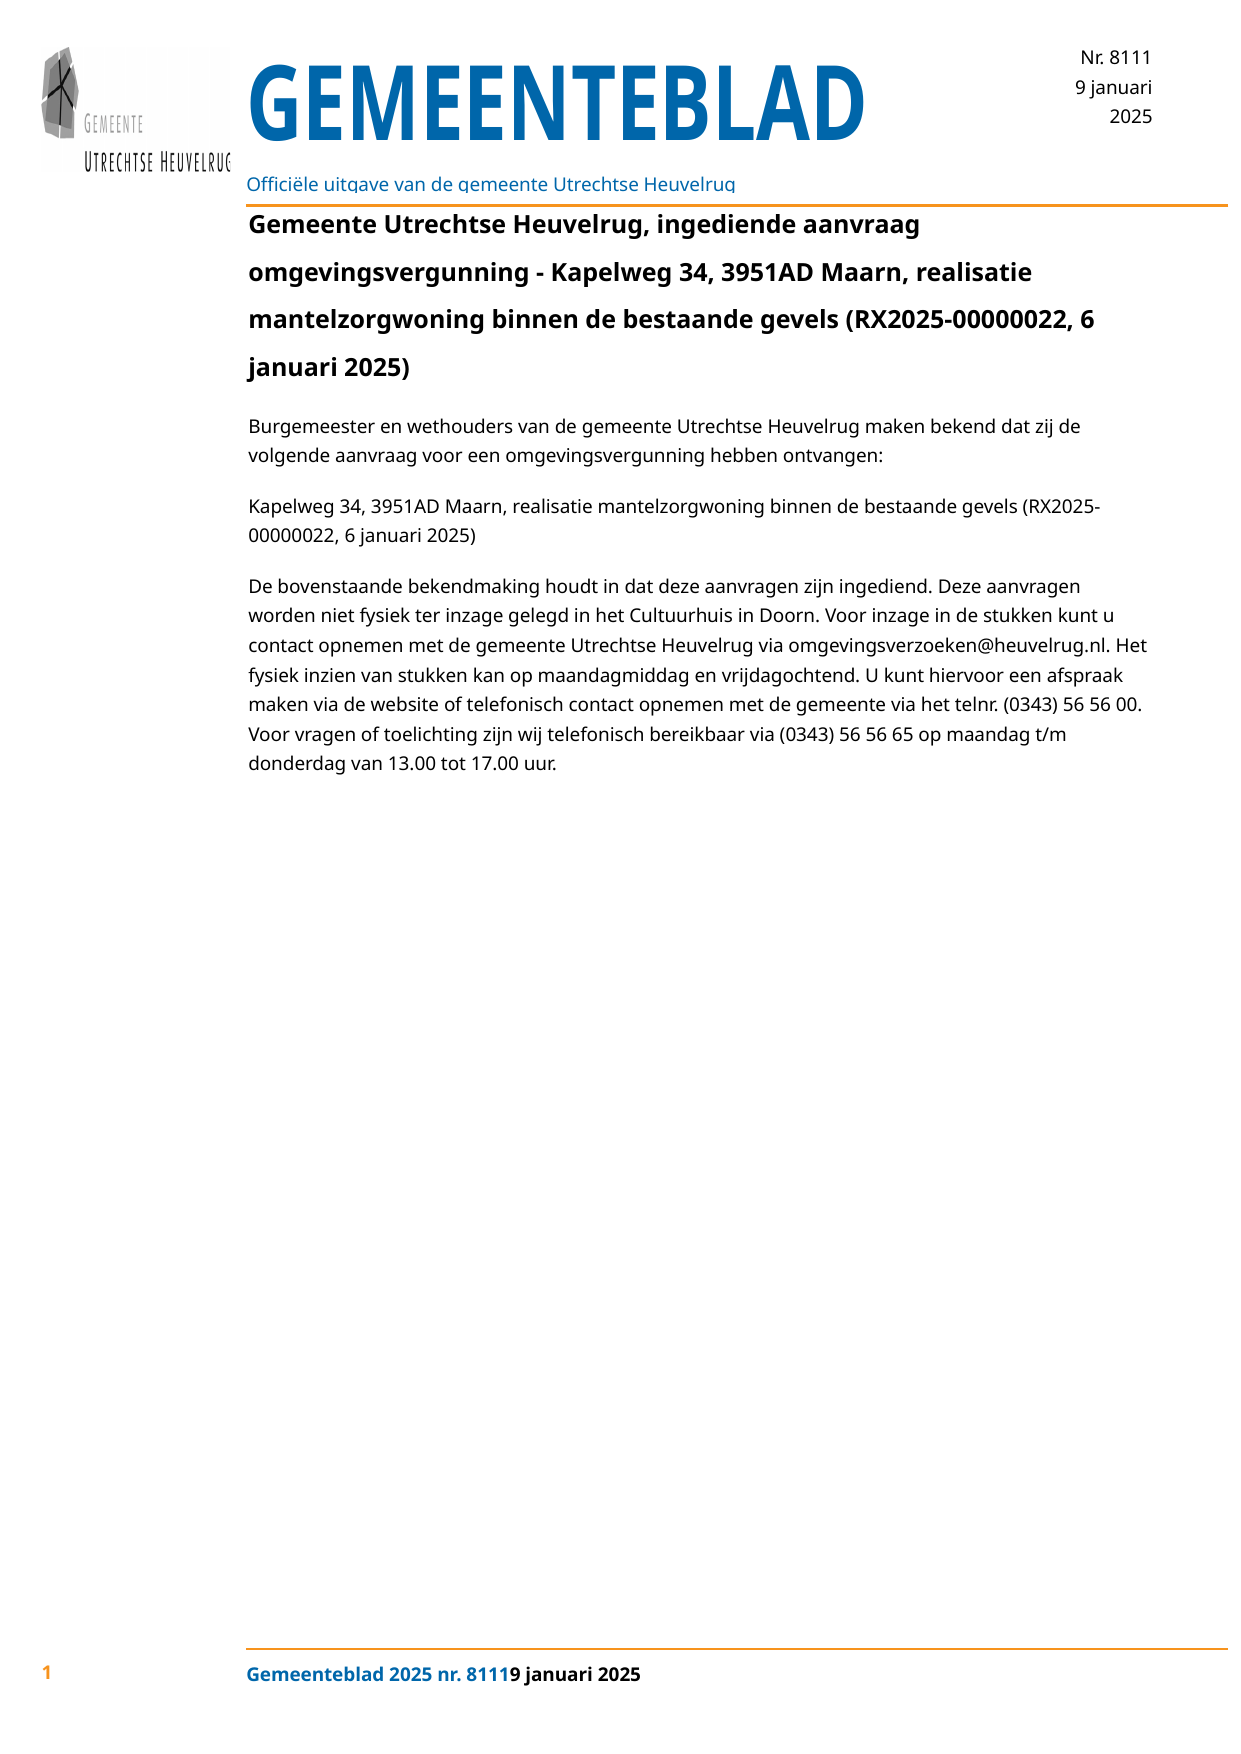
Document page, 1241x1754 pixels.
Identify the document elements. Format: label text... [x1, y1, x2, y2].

text De bovenstaande bekendmaking houdt in dat deze aanvragen zijn ingediend. Deze aanvragen worden niet fysiek ter inzage gelegd in het Cultuurhuis in Doorn. Voor inzage in de stukken kunt u contact opnemen met de gemeente Utrechtse Heuvelrug via omgevingsverzoeken@heuvelrug.nl. Het fysiek inzien van stukken kan op maandagmiddag en vrijdagochtend. U kunt hiervoor een afspraak maken via de website of telefonisch contact opnemen met de gemeente via het telnr. (0343) 56 56 00. Voor vragen of toelichting zijn wij telefonisch bereikbaar via (0343) 56 56 65 op maandag t/m donderdag van 13.00 tot 17.00 uur. [248, 573, 1152, 776]
picture [41, 47, 231, 172]
text Kapelweg 34, 3951AD Maarn, realisatie mantelzorgwoning binnen de bestaande gevels (RX2025-00000022, 6 januari 2025) [248, 493, 1152, 548]
text Burgemeester en wethouders van de gemeente Utrechtse Heuvelrug maken bekend dat zij de volgende aanvraag voor een omgevingsvergunning hebben ontvangen: [248, 413, 1152, 468]
text Gemeente Utrechtse Heuvelrug, ingediende aanvraag omgevingsvergunning - Kapelweg 34, 3951AD Maarn, realisatie mantelzorgwoning binnen de bestaande gevels (RX2025-00000022, 6 januari 2025) [248, 207, 1152, 384]
